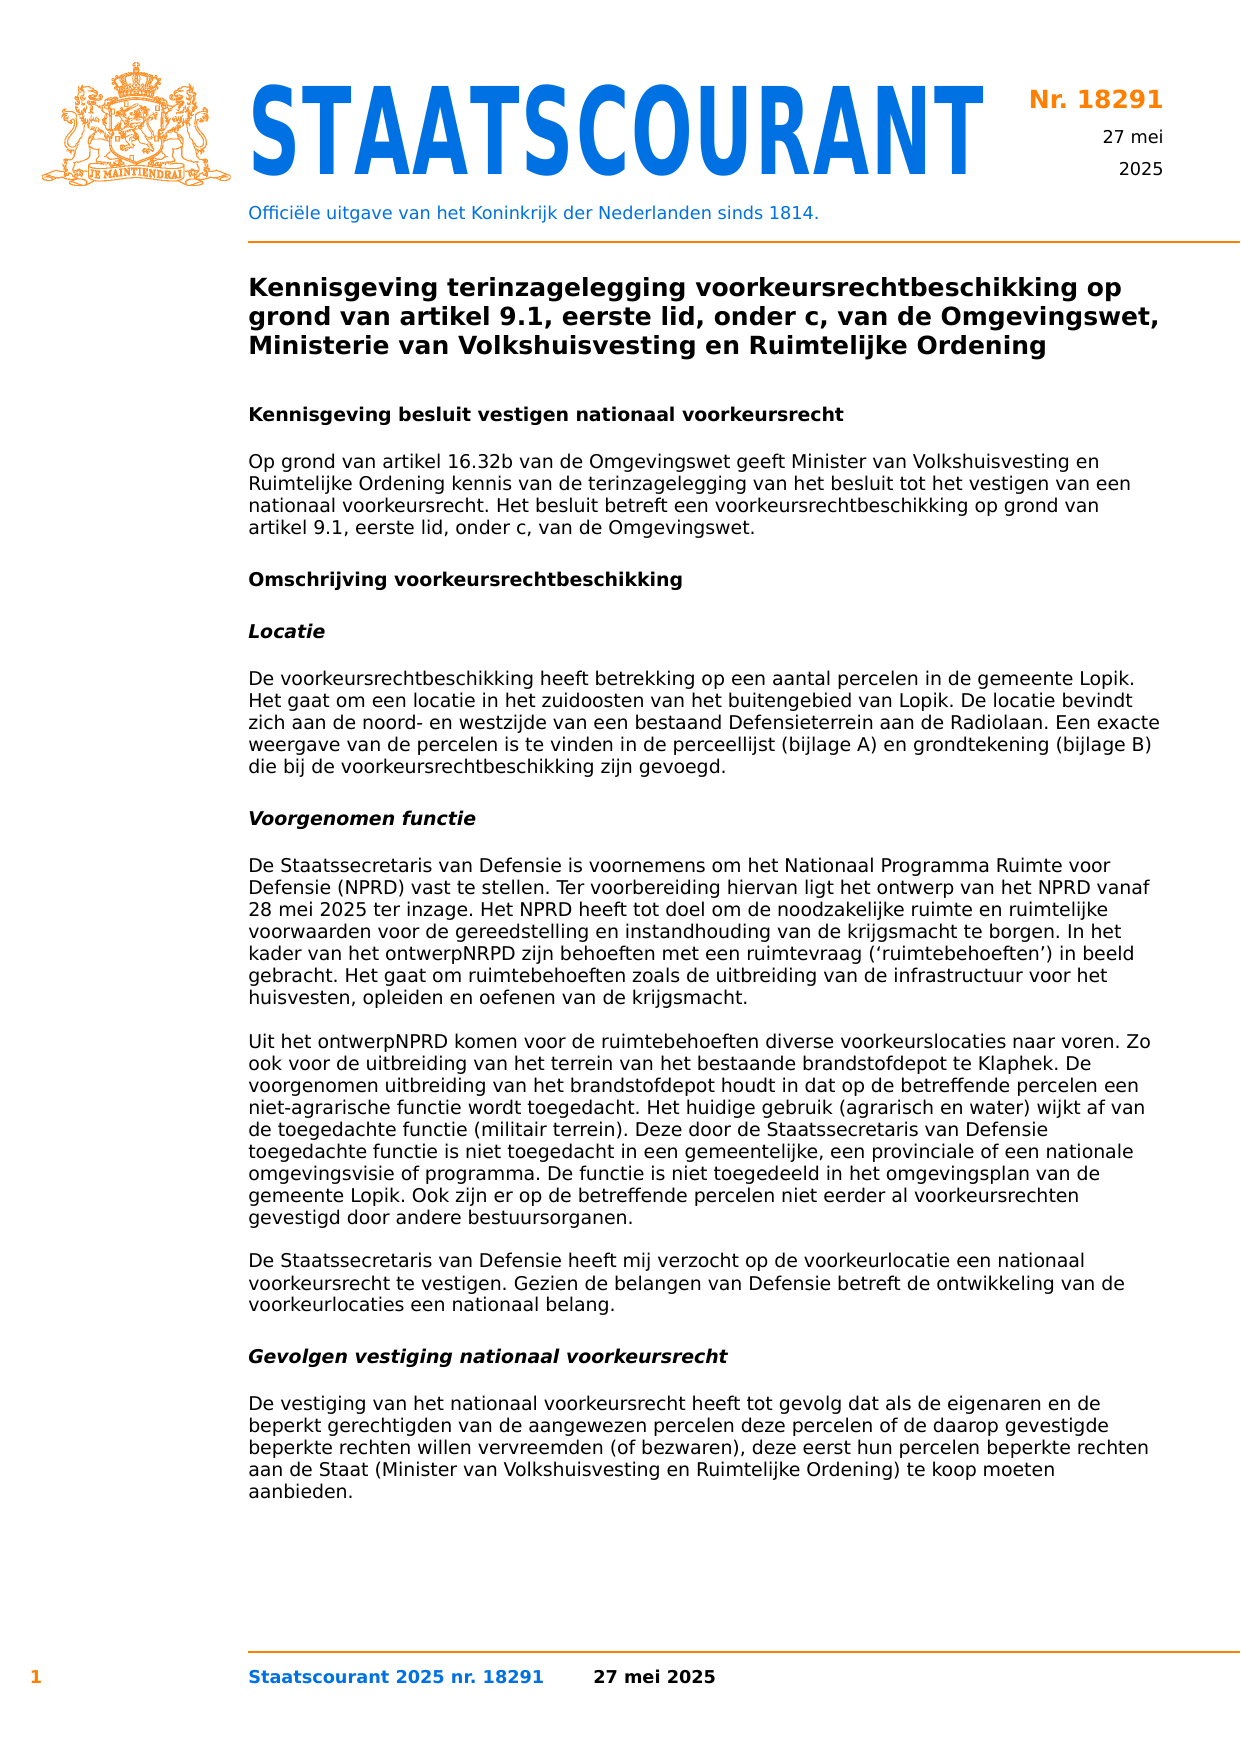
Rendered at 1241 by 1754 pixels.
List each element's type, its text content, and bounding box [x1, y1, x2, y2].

picture [41, 62, 231, 186]
table_cell 2025 [998, 153, 1240, 203]
subtitle Locatie [248, 621, 1163, 643]
subtitle Omschrijving voorkeursrechtbeschikking [248, 569, 1163, 591]
text De Staatssecretaris van Defensie is voornemens om het Nationaal Programma Ruimte voor Defensie (NPRD) vast te stellen. Ter voorbereiding hiervan ligt het ontwerp van het NPRD vanaf 28 mei 2025 ter inzage. Het NPRD heeft tot doel om de noodzakelijke ruimte en ruimtelijke voorwaarden voor de gereedstelling en instandhouding van de krijgsmacht te borgen. In het kader van het ontwerpNRPD zijn behoeften met een ruimtevraag (‘ruimtebehoeften’) in beeld gebracht. Het gaat om ruimtebehoeften zoals de uitbreiding van de infrastructuur voor het huisvesten, opleiden en oefenen van de krijgsmacht. [248, 855, 1163, 1009]
subtitle Gevolgen vestiging nationaal voorkeursrecht [248, 1346, 1163, 1368]
table_cell 27 mei [998, 121, 1240, 153]
text De voorkeursrechtbeschikking heeft betrekking op een aantal percelen in de gemeente Lopik. Het gaat om een locatie in het zuidoosten van het buitengebied van Lopik. De locatie bevindt zich aan de noord- en westzijde van een bestaand Defensieterrein aan de Radiolaan. Een exacte weergave van de percelen is te vinden in de perceellijst (bijlage A) en grondtekening (bijlage B) die bij de voorkeursrechtbeschikking zijn gevoegd. [248, 668, 1163, 778]
subtitle Kennisgeving terinzagelegging voorkeursrechtbeschikking op grond van artikel 9.1, eerste lid, onder c, van de Omgevingswet, Ministerie van Volkshuisvesting en Ruimtelijke Ordening [248, 273, 1163, 361]
table_header Nr. 18291 [998, 62, 1240, 121]
text Op grond van artikel 16.32b van de Omgevingswet geeft Minister van Volkshuisvesting en Ruimtelijke Ordening kennis van de terinzagelegging van het besluit tot het vestigen van een nationaal voorkeursrecht. Het besluit betreft een voorkeursrechtbeschikking op grond van artikel 9.1, eerste lid, onder c, van de Omgevingswet. [248, 451, 1163, 539]
text Uit het ontwerpNPRD komen voor de ruimtebehoeften diverse voorkeurslocaties naar voren. Zo ook voor de uitbreiding van het terrein van het bestaande brandstofdepot te Klaphek. De voorgenomen uitbreiding van het brandstofdepot houdt in dat op de betreffende percelen een niet-agrarische functie wordt toegedacht. Het huidige gebruik (agrarisch en water) wijkt af van de toegedachte functie (militair terrein). Deze door de Staatssecretaris van Defensie toegedachte functie is niet toegedacht in een gemeentelijke, een provinciale of een nationale omgevingsvisie of programma. De functie is niet toegedeeld in het omgevingsplan van de gemeente Lopik. Ook zijn er op de betreffende percelen niet eerder al voorkeursrechten gevestigd door andere bestuursorganen. [248, 1031, 1163, 1228]
table_header STAATSCOURANT [248, 62, 998, 203]
subtitle Voorgenomen functie [248, 808, 1163, 830]
table_cell Officiële uitgave van het Koninkrijk der Nederlanden sinds 1814. [248, 203, 1240, 241]
text De vestiging van het nationaal voorkeursrecht heeft tot gevolg dat als de eigenaren en de beperkt gerechtigden van de aangewezen percelen deze percelen of de daarop gevestigde beperkte rechten willen vervreemden (of bezwaren), deze eerst hun percelen beperkte rechten aan de Staat (Minister van Volkshuisvesting en Ruimtelijke Ordening) te koop moeten aanbieden. [248, 1393, 1163, 1503]
text De Staatssecretaris van Defensie heeft mij verzocht op de voorkeurlocatie een nationaal voorkeursrecht te vestigen. Gezien de belangen van Defensie betreft de ontwikkeling van de voorkeurlocaties een nationaal belang. [248, 1250, 1163, 1316]
subtitle Kennisgeving besluit vestigen nationaal voorkeursrecht [248, 404, 1163, 426]
table_header [25, 62, 248, 241]
